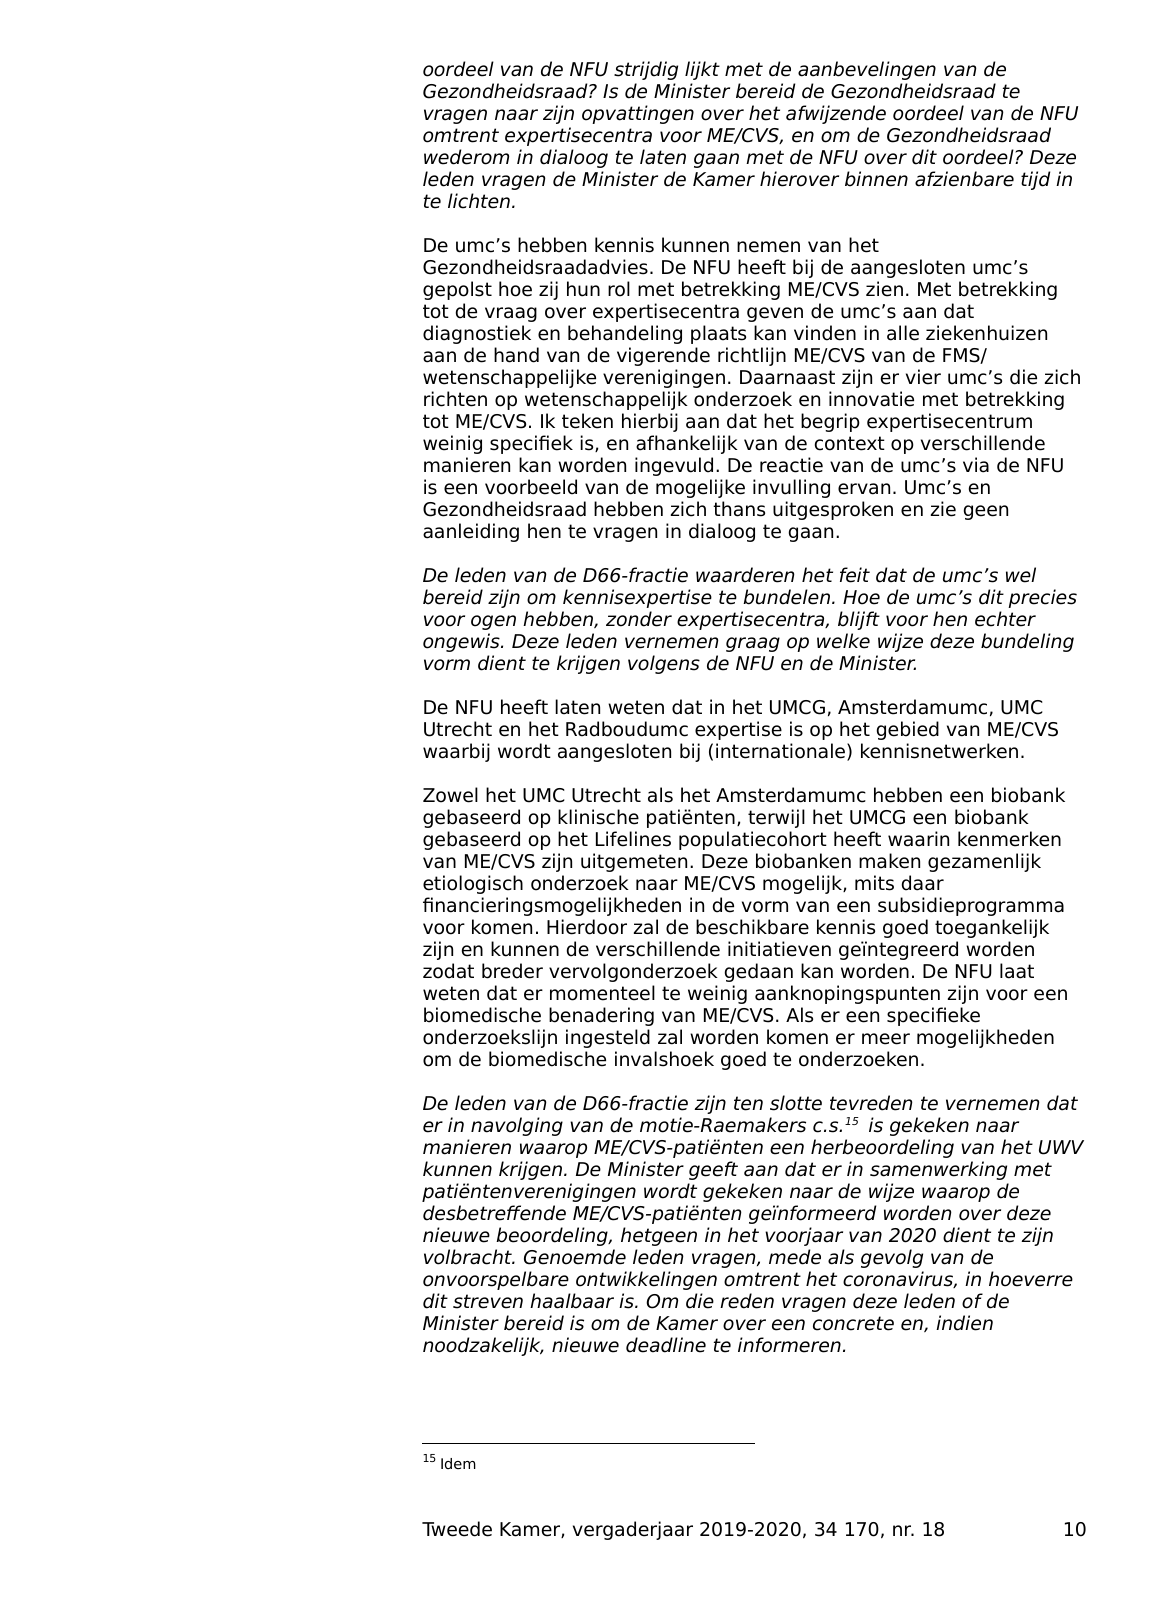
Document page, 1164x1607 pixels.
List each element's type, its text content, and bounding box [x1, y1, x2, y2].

text De umc’s hebben kennis kunnen nemen van het Gezondheidsraadadvies. De NFU heeft bij de aangesloten umc’s gepolst hoe zij hun rol met betrekking ME/CVS zien. Met betrekking tot de vraag over expertisecentra geven de umc’s aan dat diagnostiek en behandeling plaats kan vinden in alle ziekenhuizen aan de hand van de vigerende richtlijn ME/CVS van de FMS/ wetenschappelijke verenigingen. Daarnaast zijn er vier umc’s die zich richten op wetenschappelijk onderzoek en innovatie met betrekking tot ME/CVS. Ik teken hierbij aan dat het begrip expertisecentrum weinig specifiek is, en afhankelijk van de context op verschillende manieren kan worden ingevuld. De reactie van de umc’s via de NFU [422, 235, 1087, 477]
text De leden van de D66-fractie zijn ten slotte tevreden te vernemen dat er in navolging van de motie-Raemakers c.s. is gekeken naar manieren waarop ME/CVS-patiënten een herbeoordeling van het UWV kunnen krijgen. De Minister geeft aan dat er in samenwerking met patiëntenverenigingen wordt gekeken naar de wijze waarop de desbetreffende ME/CVS-patiënten geïnformeerd worden over deze nieuwe beoordeling, hetgeen in het voorjaar van 2020 dient te zijn volbracht. Genoemde leden vragen, mede als gevolg van de onvoorspelbare ontwikkelingen omtrent het coronavirus, in hoeverre dit streven haalbaar is. Om die reden vragen deze leden of de Minister bereid is om de Kamer over een concrete en, indien noodzakelijk, nieuwe deadline te informeren. [422, 1093, 1087, 1357]
text Zowel het UMC Utrecht als het Amsterdamumc hebben een biobank gebaseerd op klinische patiënten, terwijl het UMCG een biobank gebaseerd op het Lifelines populatiecohort heeft waarin kenmerken van ME/CVS zijn uitgemeten. Deze biobanken maken gezamenlijk etiologisch onderzoek naar ME/CVS mogelijk, mits daar financieringsmogelijkheden in de vorm van een subsidieprogramma voor komen. Hierdoor zal de beschikbare kennis goed toegankelijk zijn en kunnen de verschillende initiatieven geïntegreerd worden zodat breder vervolgonderzoek gedaan kan worden. De NFU laat weten dat er momenteel te weinig aanknopingspunten zijn voor een biomedische benadering van ME/CVS. Als er een specifieke onderzoekslijn ingesteld zal worden komen er meer mogelijkheden om de biomedische invalshoek goed te onderzoeken. [422, 785, 1087, 1071]
text De NFU heeft laten weten dat in het UMCG, Amsterdamumc, UMC Utrecht en het Radboudumc expertise is op het gebied van ME/CVS waarbij wordt aangesloten bij (internationale) kennisnetwerken. [422, 697, 1087, 763]
text Idem [422, 1452, 1087, 1474]
text De leden van de D66-fractie waarderen het feit dat de umc’s wel bereid zijn om kennisexpertise te bundelen. Hoe de umc’s dit precies voor ogen hebben, zonder expertisecentra, blijft voor hen echter ongewis. Deze leden vernemen graag op welke wijze deze bundeling vorm dient te krijgen volgens de NFU en de Minister. [422, 565, 1087, 675]
text oordeel van de NFU strijdig lijkt met de aanbevelingen van de Gezondheidsraad? Is de Minister bereid de Gezondheidsraad te vragen naar zijn opvattingen over het afwijzende oordeel van de NFU omtrent expertisecentra voor ME/CVS, en om de Gezondheidsraad wederom in dialoog te laten gaan met de NFU over dit oordeel? Deze leden vragen de Minister de Kamer hierover binnen afzienbare tijd in te lichten. [422, 59, 1087, 213]
text is een voorbeeld van de mogelijke invulling ervan. Umc’s en Gezondheidsraad hebben zich thans uitgesproken en zie geen aanleiding hen te vragen in dialoog te gaan. [422, 477, 1087, 543]
